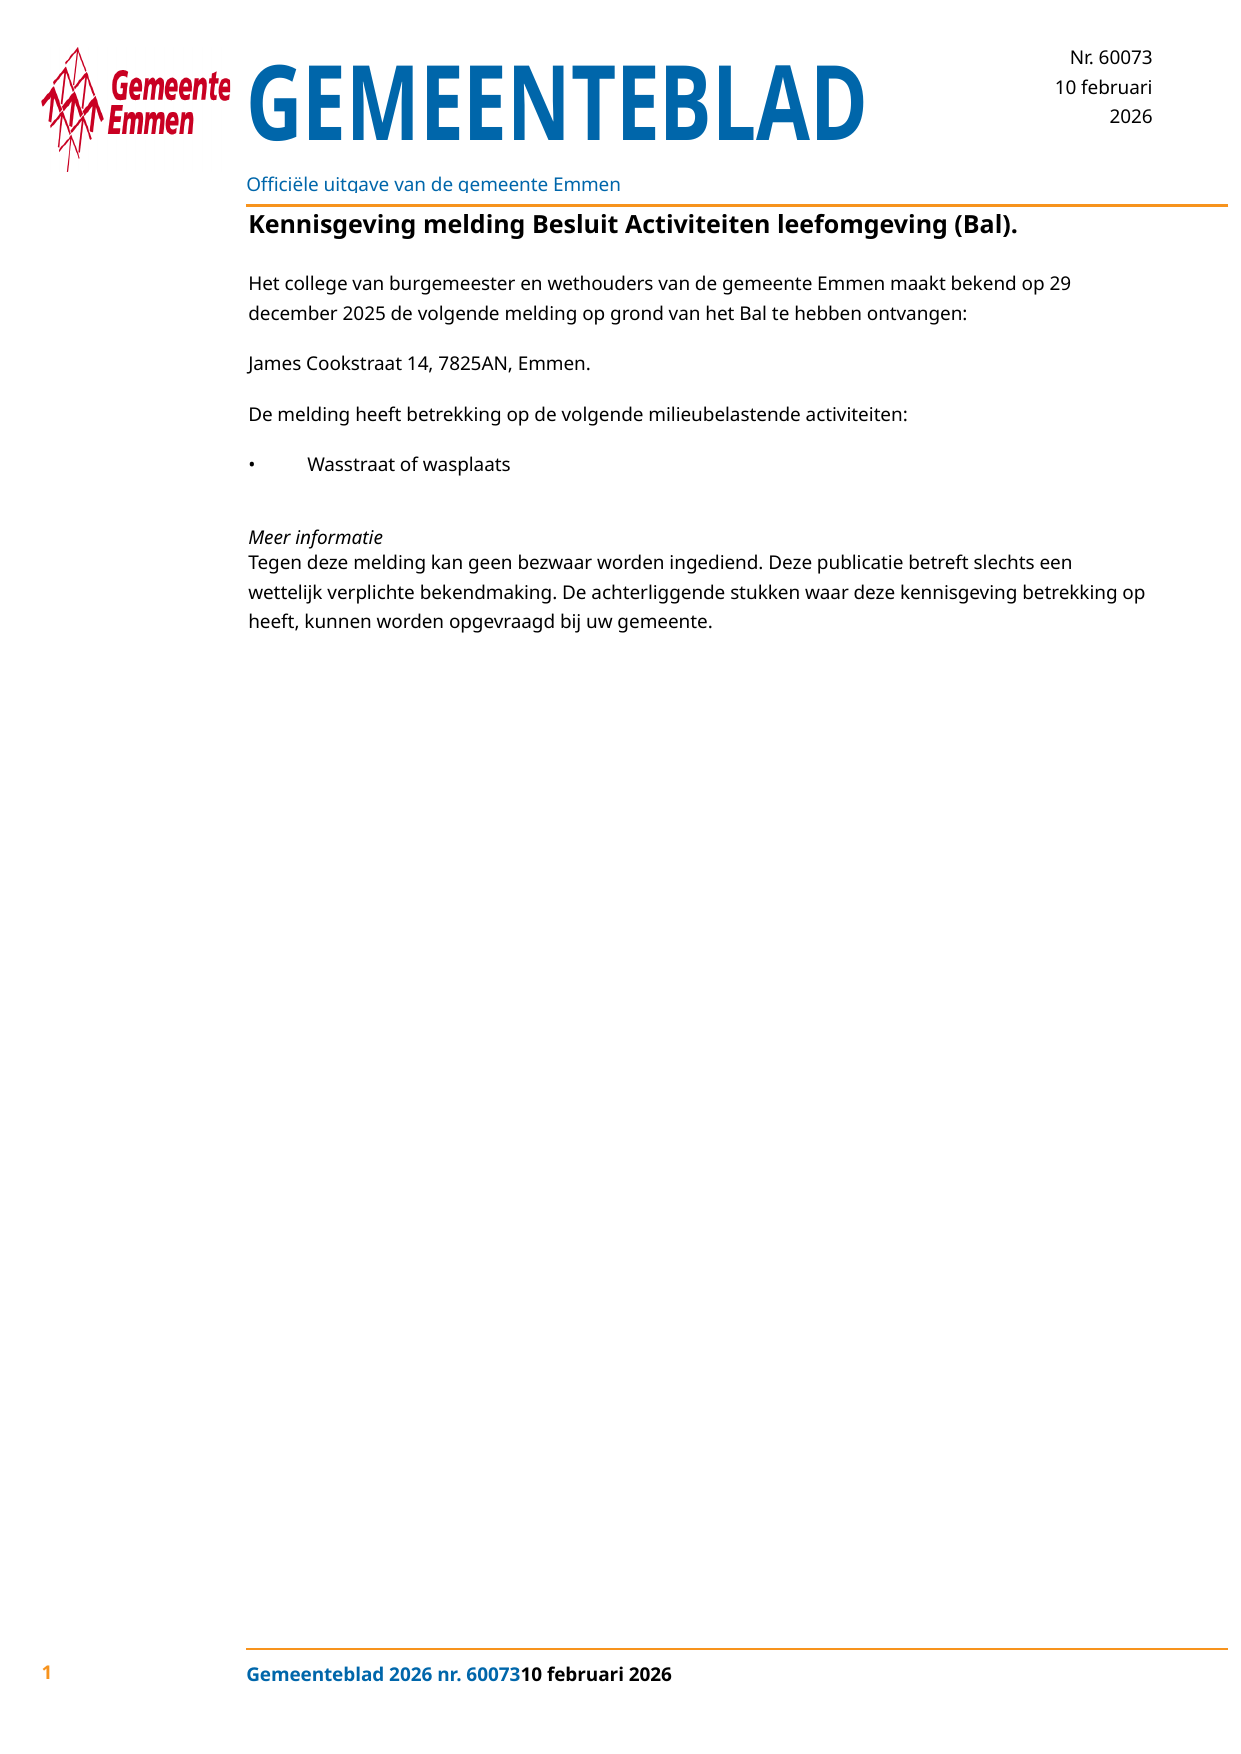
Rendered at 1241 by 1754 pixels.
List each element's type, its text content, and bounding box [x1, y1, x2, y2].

list Wasstraat of wasplaats [248, 451, 1152, 477]
text Tegen deze melding kan geen bezwaar worden ingediend. Deze publicatie betreft slechts een wettelijk verplichte bekendmaking. De achterliggende stukken waar deze kennisgeving betrekking op heeft, kunnen worden opgevraagd bij uw gemeente. [248, 549, 1152, 634]
text James Cookstraat 14, 7825AN, Emmen. [248, 350, 1152, 376]
text De melding heeft betrekking op de volgende milieubelastende activiteiten: [248, 401, 1152, 426]
picture [41, 47, 231, 172]
text Meer informatie [248, 524, 1152, 549]
text Het college van burgemeester en wethouders van de gemeente Emmen maakt bekend op 29 december 2025 de volgende melding op grond van het Bal te hebben ontvangen: [248, 270, 1152, 326]
text Kennisgeving melding Besluit Activiteiten leefomgeving (Bal). [248, 207, 1152, 241]
